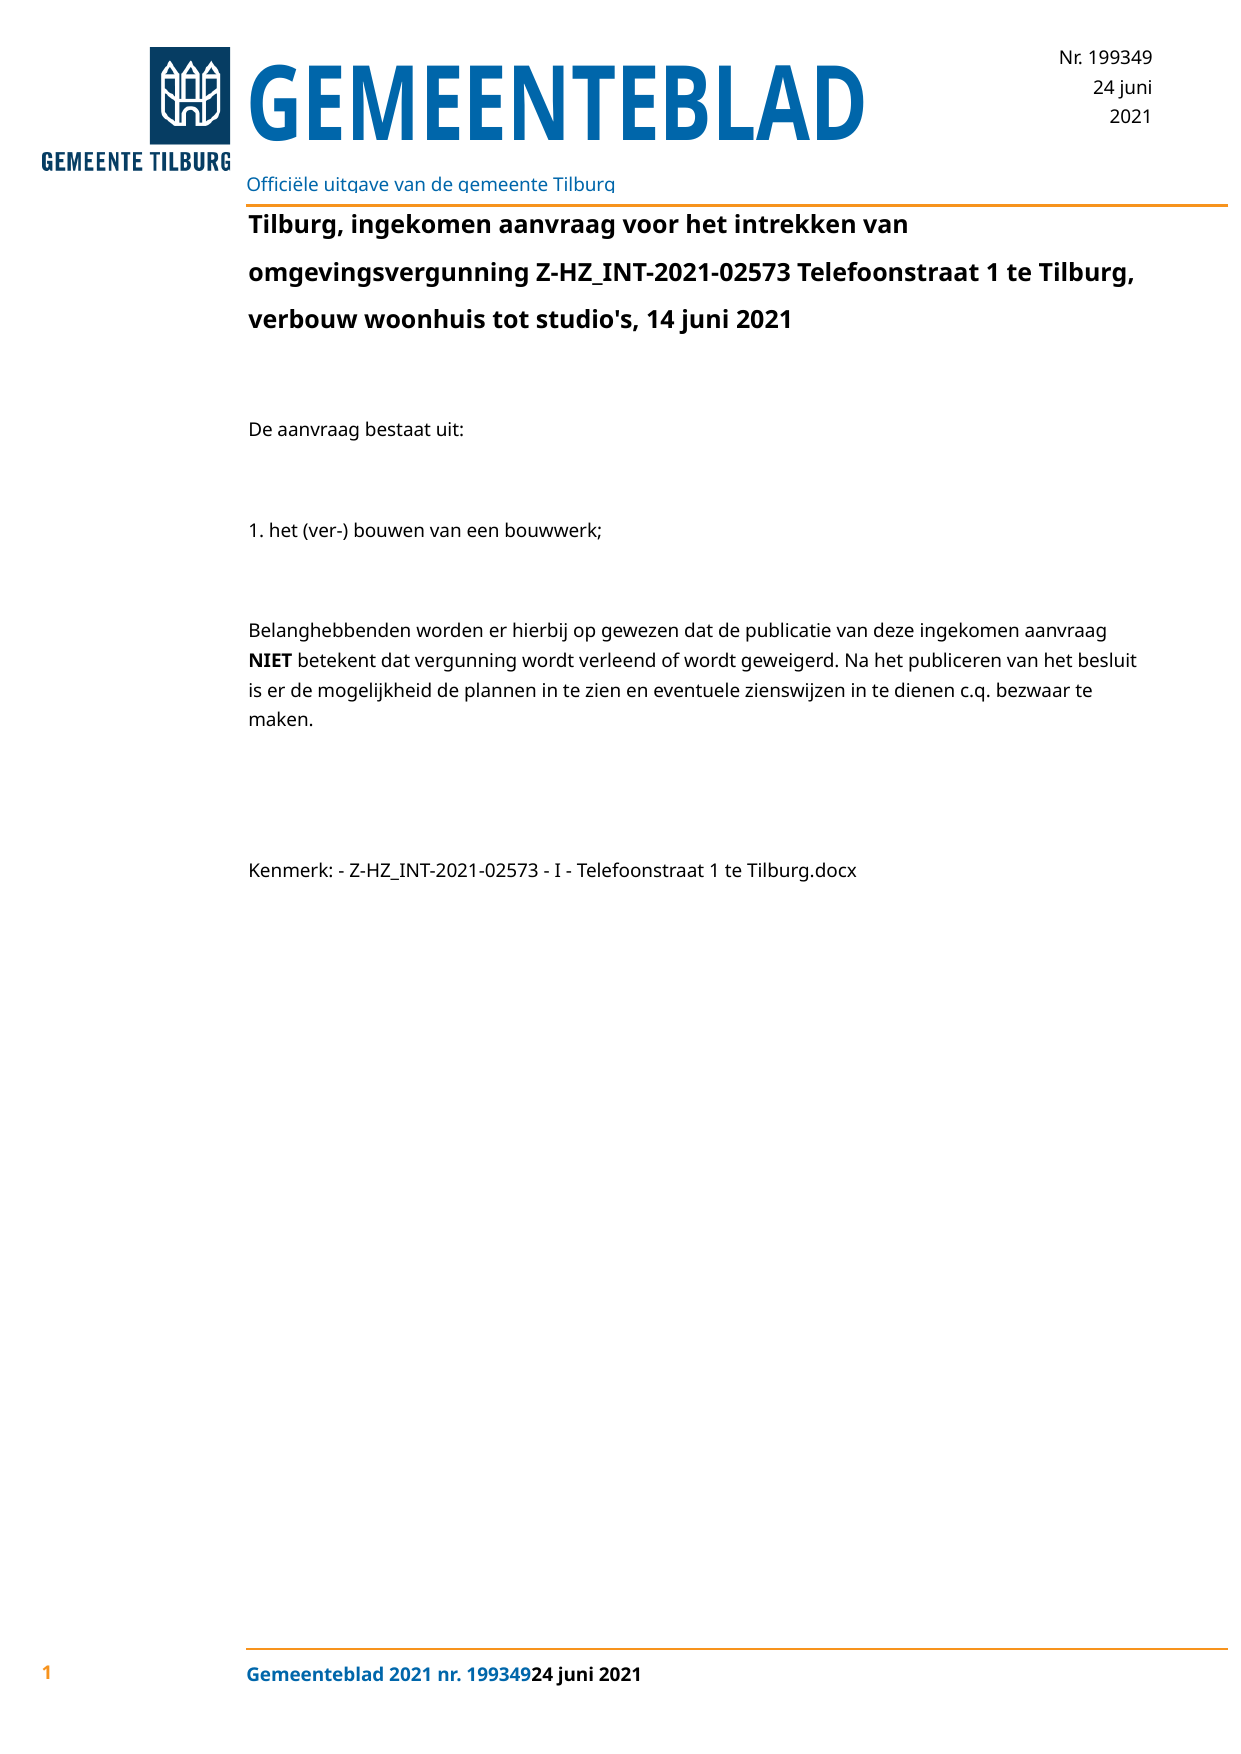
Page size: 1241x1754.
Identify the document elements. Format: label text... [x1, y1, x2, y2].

text Kenmerk: - Z-HZ_INT-2021-02573 - I - Telefoonstraat 1 te Tilburg.docx [248, 858, 1152, 883]
picture [41, 47, 231, 172]
text De aanvraag bestaat uit: [248, 416, 1152, 442]
text 1. het (ver-) bouwen van een bouwwerk; [248, 517, 1152, 542]
text Tilburg, ingekomen aanvraag voor het intrekken van omgevingsvergunning Z-HZ_INT-2021-02573 Telefoonstraat 1 te Tilburg, verbouw woonhuis tot studio's, 14 juni 2021 [248, 207, 1152, 336]
text Belanghebbenden worden er hierbij op gewezen dat de publicatie van deze ingekomen aanvraag NIET betekent dat vergunning wordt verleend of wordt geweigerd. Na het publiceren van het besluit is er de mogelijkheid de plannen in te zien en eventuele zienswijzen in te dienen c.q. bezwaar te maken. [248, 618, 1152, 732]
